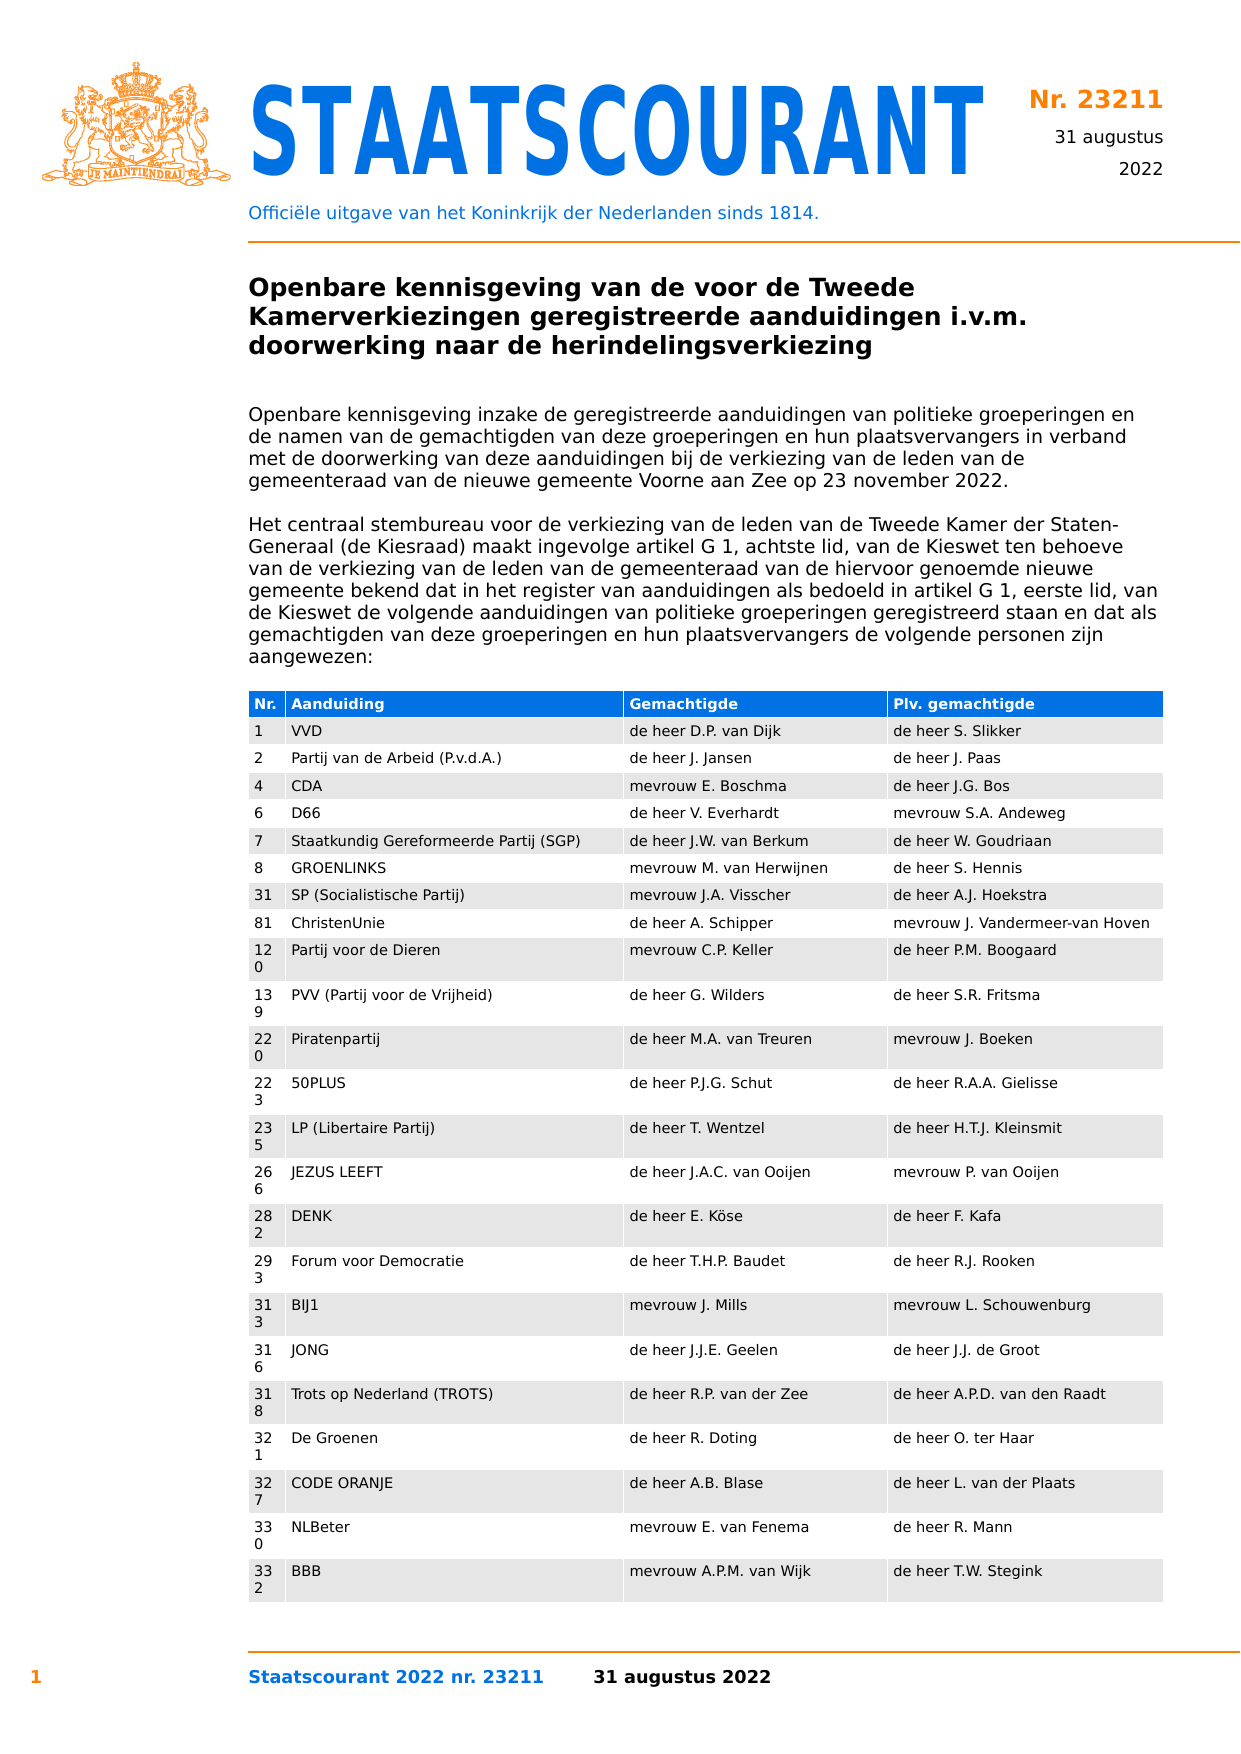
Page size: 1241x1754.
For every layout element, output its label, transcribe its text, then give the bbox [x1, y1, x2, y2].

table_cell PVV (Partij voor de Vrijheid) [286, 982, 623, 1025]
table_cell JONG [286, 1337, 623, 1380]
subtitle Openbare kennisgeving van de voor de Tweede Kamerverkiezingen geregistreerde aanduidingen i.v.m. doorwerking naar de herindelingsverkiezing [248, 273, 1163, 361]
table_cell de heer T.W. Stegink [888, 1559, 1163, 1602]
table_cell mevrouw E. van Fenema [624, 1514, 887, 1558]
table_cell mevrouw P. van Ooijen [888, 1159, 1163, 1203]
table_header Plv. gemachtigde [888, 691, 1163, 717]
table_cell 318 [249, 1381, 285, 1424]
table_cell SP (Socialistische Partij) [286, 883, 623, 909]
table_header STAATSCOURANT [248, 62, 998, 203]
table_cell Piratenpartij [286, 1026, 623, 1069]
table_cell 282 [249, 1204, 285, 1247]
table_cell NLBeter [286, 1514, 623, 1558]
table_cell Partij van de Arbeid (P.v.d.A.) [286, 746, 623, 772]
table_cell 220 [249, 1026, 285, 1069]
table_cell 293 [249, 1248, 285, 1291]
table_cell de heer T. Wentzel [624, 1115, 887, 1158]
table_cell de heer G. Wilders [624, 982, 887, 1025]
table_cell de heer J.J.E. Geelen [624, 1337, 887, 1380]
table_cell 8 [249, 855, 285, 882]
table_cell 327 [249, 1470, 285, 1513]
table_cell 313 [249, 1293, 285, 1336]
table_cell 2022 [998, 153, 1240, 203]
table_cell 2 [249, 746, 285, 772]
table_cell 81 [249, 910, 285, 936]
table_cell de heer A.J. Hoekstra [888, 883, 1163, 909]
table_cell 321 [249, 1426, 285, 1469]
picture [41, 62, 231, 186]
table_cell de heer J.W. van Berkum [624, 828, 887, 854]
table_cell GROENLINKS [286, 855, 623, 882]
table_cell mevrouw J. Boeken [888, 1026, 1163, 1069]
table_cell LP (Libertaire Partij) [286, 1115, 623, 1158]
table_cell mevrouw E. Boschma [624, 773, 887, 799]
table_cell de heer S. Hennis [888, 855, 1163, 882]
table_cell mevrouw M. van Herwijnen [624, 855, 887, 882]
table_cell de heer J. Jansen [624, 746, 887, 772]
table_cell 223 [249, 1071, 285, 1114]
table_cell de heer S.R. Fritsma [888, 982, 1163, 1025]
table_cell ChristenUnie [286, 910, 623, 936]
table_cell de heer R.P. van der Zee [624, 1381, 887, 1424]
table_cell mevrouw A.P.M. van Wijk [624, 1559, 887, 1602]
table_header Nr. [249, 691, 285, 717]
table_header Aanduiding [286, 691, 623, 717]
table_cell 31 [249, 883, 285, 909]
table_cell de heer D.P. van Dijk [624, 718, 887, 744]
table_cell 7 [249, 828, 285, 854]
table_cell BIJ1 [286, 1293, 623, 1336]
table_header [25, 62, 248, 241]
table_cell de heer P.M. Boogaard [888, 938, 1163, 981]
table_cell 139 [249, 982, 285, 1025]
table_cell Trots op Nederland (TROTS) [286, 1381, 623, 1424]
table_cell de heer M.A. van Treuren [624, 1026, 887, 1069]
table_cell de heer H.T.J. Kleinsmit [888, 1115, 1163, 1158]
table_cell DENK [286, 1204, 623, 1247]
table_cell 120 [249, 938, 285, 981]
table_cell 31 augustus [998, 121, 1240, 153]
table_cell de heer A.B. Blase [624, 1470, 887, 1513]
table_cell de heer L. van der Plaats [888, 1470, 1163, 1513]
table_cell 50PLUS [286, 1071, 623, 1114]
table_cell mevrouw S.A. Andeweg [888, 800, 1163, 827]
table_cell CODE ORANJE [286, 1470, 623, 1513]
table_cell 316 [249, 1337, 285, 1380]
table_cell de heer J.G. Bos [888, 773, 1163, 799]
table_cell de heer S. Slikker [888, 718, 1163, 744]
table_cell de heer R. Doting [624, 1426, 887, 1469]
table_cell 330 [249, 1514, 285, 1558]
table_header Nr. 23211 [998, 62, 1240, 121]
text Het centraal stembureau voor de verkiezing van de leden van de Tweede Kamer der Staten-Generaal (de Kiesraad) maakt ingevolge artikel G 1, achtste lid, van de Kieswet ten behoeve van de verkiezing van de leden van de gemeenteraad van de hiervoor genoemde nieuwe gemeente bekend dat in het register van aanduidingen als bedoeld in artikel G 1, eerste lid, van de Kieswet de volgende aanduidingen van politieke groeperingen geregistreerd staan en dat als gemachtigden van deze groeperingen en hun plaatsvervangers de volgende personen zijn aangewezen: [248, 514, 1163, 668]
table_cell D66 [286, 800, 623, 827]
table_cell mevrouw L. Schouwenburg [888, 1293, 1163, 1336]
table_cell mevrouw J. Vandermeer-van Hoven [888, 910, 1163, 936]
table_cell de heer W. Goudriaan [888, 828, 1163, 854]
table_cell de heer T.H.P. Baudet [624, 1248, 887, 1291]
text Openbare kennisgeving inzake de geregistreerde aanduidingen van politieke groeperingen en de namen van de gemachtigden van deze groeperingen en hun plaatsvervangers in verband met de doorwerking van deze aanduidingen bij de verkiezing van de leden van de gemeenteraad van de nieuwe gemeente Voorne aan Zee op 23 november 2022. [248, 404, 1163, 492]
table_cell de heer O. ter Haar [888, 1426, 1163, 1469]
table_cell mevrouw J.A. Visscher [624, 883, 887, 909]
table_cell BBB [286, 1559, 623, 1602]
table_cell VVD [286, 718, 623, 744]
table_cell Officiële uitgave van het Koninkrijk der Nederlanden sinds 1814. [248, 203, 1240, 241]
table_cell 266 [249, 1159, 285, 1203]
table_cell mevrouw J. Mills [624, 1293, 887, 1336]
table_cell 332 [249, 1559, 285, 1602]
table_cell 235 [249, 1115, 285, 1158]
table_cell Staatkundig Gereformeerde Partij (SGP) [286, 828, 623, 854]
table_cell De Groenen [286, 1426, 623, 1469]
table_cell 6 [249, 800, 285, 827]
table_cell de heer A.P.D. van den Raadt [888, 1381, 1163, 1424]
table_cell de heer V. Everhardt [624, 800, 887, 827]
table_header Gemachtigde [624, 691, 887, 717]
table_cell de heer J.J. de Groot [888, 1337, 1163, 1380]
table_cell de heer R.A.A. Gielisse [888, 1071, 1163, 1114]
table_cell de heer E. Köse [624, 1204, 887, 1247]
table_cell de heer A. Schipper [624, 910, 887, 936]
table_cell Partij voor de Dieren [286, 938, 623, 981]
table_cell Forum voor Democratie [286, 1248, 623, 1291]
table_cell de heer J. Paas [888, 746, 1163, 772]
table_cell 4 [249, 773, 285, 799]
table_cell mevrouw C.P. Keller [624, 938, 887, 981]
table_cell de heer F. Kafa [888, 1204, 1163, 1247]
table_cell de heer J.A.C. van Ooijen [624, 1159, 887, 1203]
table_cell CDA [286, 773, 623, 799]
table_cell de heer R.J. Rooken [888, 1248, 1163, 1291]
table_cell JEZUS LEEFT [286, 1159, 623, 1203]
table_cell de heer P.J.G. Schut [624, 1071, 887, 1114]
table_cell de heer R. Mann [888, 1514, 1163, 1558]
table_cell 1 [249, 718, 285, 744]
